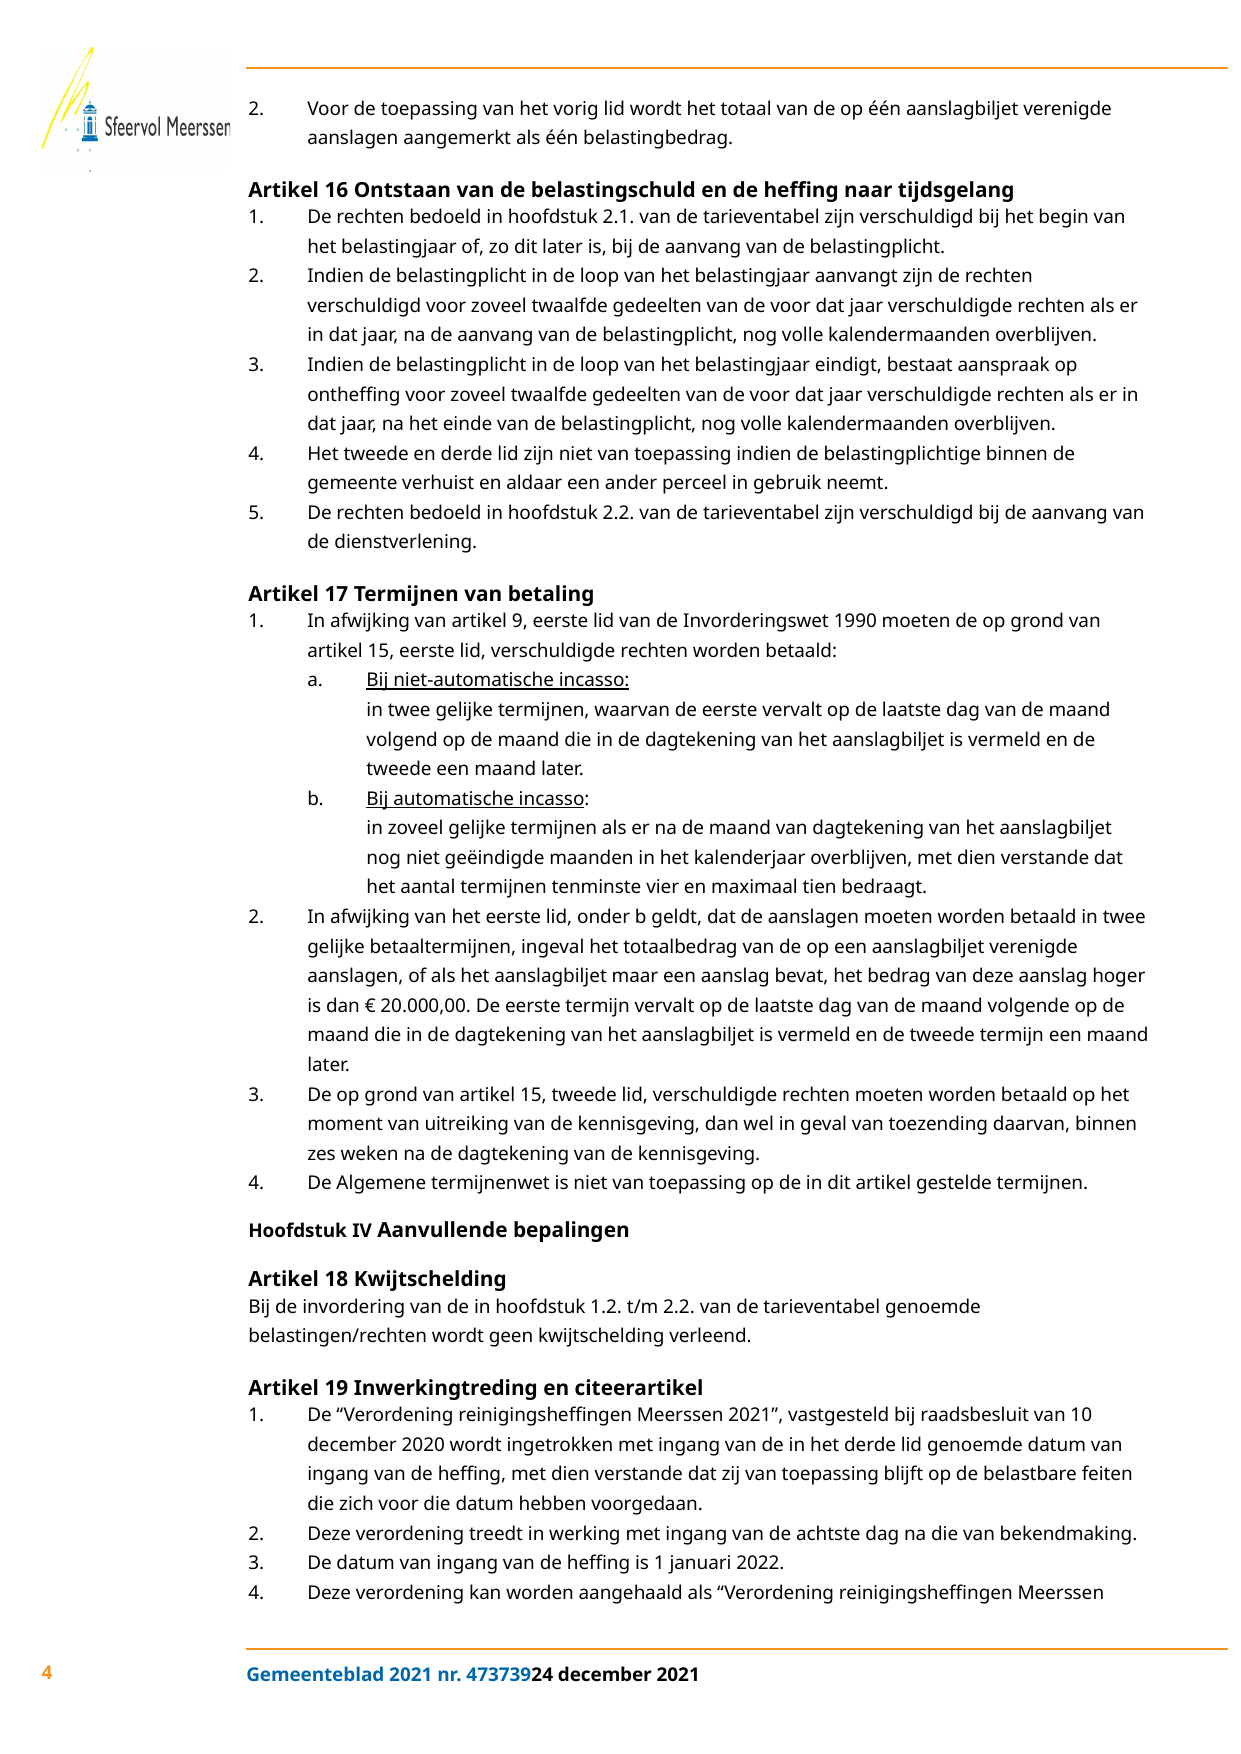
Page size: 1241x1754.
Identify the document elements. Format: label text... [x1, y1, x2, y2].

list De datum van ingang van de heffing is 1 januari 2022. [248, 1549, 1152, 1575]
list in twee gelijke termijnen, waarvan de eerste vervalt op de laatste dag van de maand volgend op de maand die in de dagtekening van het aanslagbiljet is vermeld en de tweede een maand later. [307, 696, 1152, 781]
list De rechten bedoeld in hoofdstuk 2.2. van de tarieventabel zijn verschuldigd bij de aanvang van de dienstverlening. [248, 499, 1152, 554]
text Hoofdstuk IV Aanvullende bepalingen [248, 1215, 1152, 1244]
text Artikel 18 Kwijtschelding [248, 1264, 1152, 1293]
text Artikel 17 Termijnen van betaling [248, 579, 1152, 607]
list In afwijking van het eerste lid, onder b geldt, dat de aanslagen moeten worden betaald in twee gelijke betaaltermijnen, ingeval het totaalbedrag van de op een aanslagbiljet verenigde aanslagen, of als het aanslagbiljet maar een aanslag bevat, het bedrag van deze aanslag hoger is dan € 20.000,00. De eerste termijn vervalt op de laatste dag van de maand volgende op de maand die in de dagtekening van het aanslagbiljet is vermeld en de tweede termijn een maand later. [248, 903, 1152, 1077]
list Bij niet-automatische incasso: [307, 667, 1152, 692]
list Bij automatische incasso: [307, 785, 1152, 811]
text Bij de invordering van de in hoofdstuk 1.2. t/m 2.2. van de tarieventabel genoemde belastingen/rechten wordt geen kwijtschelding verleend. [248, 1293, 1152, 1348]
list Indien de belastingplicht in de loop van het belastingjaar aanvangt zijn de rechten verschuldigd voor zoveel twaalfde gedeelten van de voor dat jaar verschuldigde rechten als er in dat jaar, na de aanvang van de belastingplicht, nog volle kalendermaanden overblijven. [248, 262, 1152, 347]
list Voor de toepassing van het vorig lid wordt het totaal van de op één aanslagbiljet verenigde aanslagen aangemerkt als één belastingbedrag. [248, 95, 1152, 150]
list In afwijking van artikel 9, eerste lid van de Invorderingswet 1990 moeten de op grond van artikel 15, eerste lid, verschuldigde rechten worden betaald: [248, 607, 1152, 663]
text Artikel 16 Ontstaan van de belastingschuld en de heffing naar tijdsgelang [248, 175, 1152, 203]
list De Algemene termijnenwet is niet van toepassing op de in dit artikel gestelde termijnen. [248, 1169, 1152, 1195]
list De rechten bedoeld in hoofdstuk 2.1. van de tarieventabel zijn verschuldigd bij het begin van het belastingjaar of, zo dit later is, bij de aanvang van de belastingplicht. [248, 203, 1152, 258]
list in zoveel gelijke termijnen als er na de maand van dagtekening van het aanslagbiljet nog niet geëindigde maanden in het kalenderjaar overblijven, met dien verstande dat het aantal termijnen tenminste vier en maximaal tien bedraagt. [307, 814, 1152, 899]
list Deze verordening kan worden aangehaald als “Verordening reinigingsheffingen Meerssen [248, 1579, 1152, 1604]
list Indien de belastingplicht in de loop van het belastingjaar eindigt, bestaat aanspraak op ontheffing voor zoveel twaalfde gedeelten van de voor dat jaar verschuldigde rechten als er in dat jaar, na het einde van de belastingplicht, nog volle kalendermaanden overblijven. [248, 351, 1152, 436]
list De op grond van artikel 15, tweede lid, verschuldigde rechten moeten worden betaald op het moment van uitreiking van de kennisgeving, dan wel in geval van toezending daarvan, binnen zes weken na de dagtekening van de kennisgeving. [248, 1081, 1152, 1166]
list Het tweede en derde lid zijn niet van toepassing indien de belastingplichtige binnen de gemeente verhuist en aldaar een ander perceel in gebruik neemt. [248, 440, 1152, 495]
list De “Verordening reinigingsheffingen Meerssen 2021”, vastgesteld bij raadsbesluit van 10 december 2020 wordt ingetrokken met ingang van de in het derde lid genoemde datum van ingang van de heffing, met dien verstande dat zij van toepassing blijft op de belastbare feiten die zich voor die datum hebben voorgedaan. [248, 1401, 1152, 1516]
list Deze verordening treedt in werking met ingang van de achtste dag na die van bekendmaking. [248, 1520, 1152, 1545]
picture [41, 47, 231, 172]
text Artikel 19 Inwerkingtreding en citeerartikel [248, 1373, 1152, 1401]
